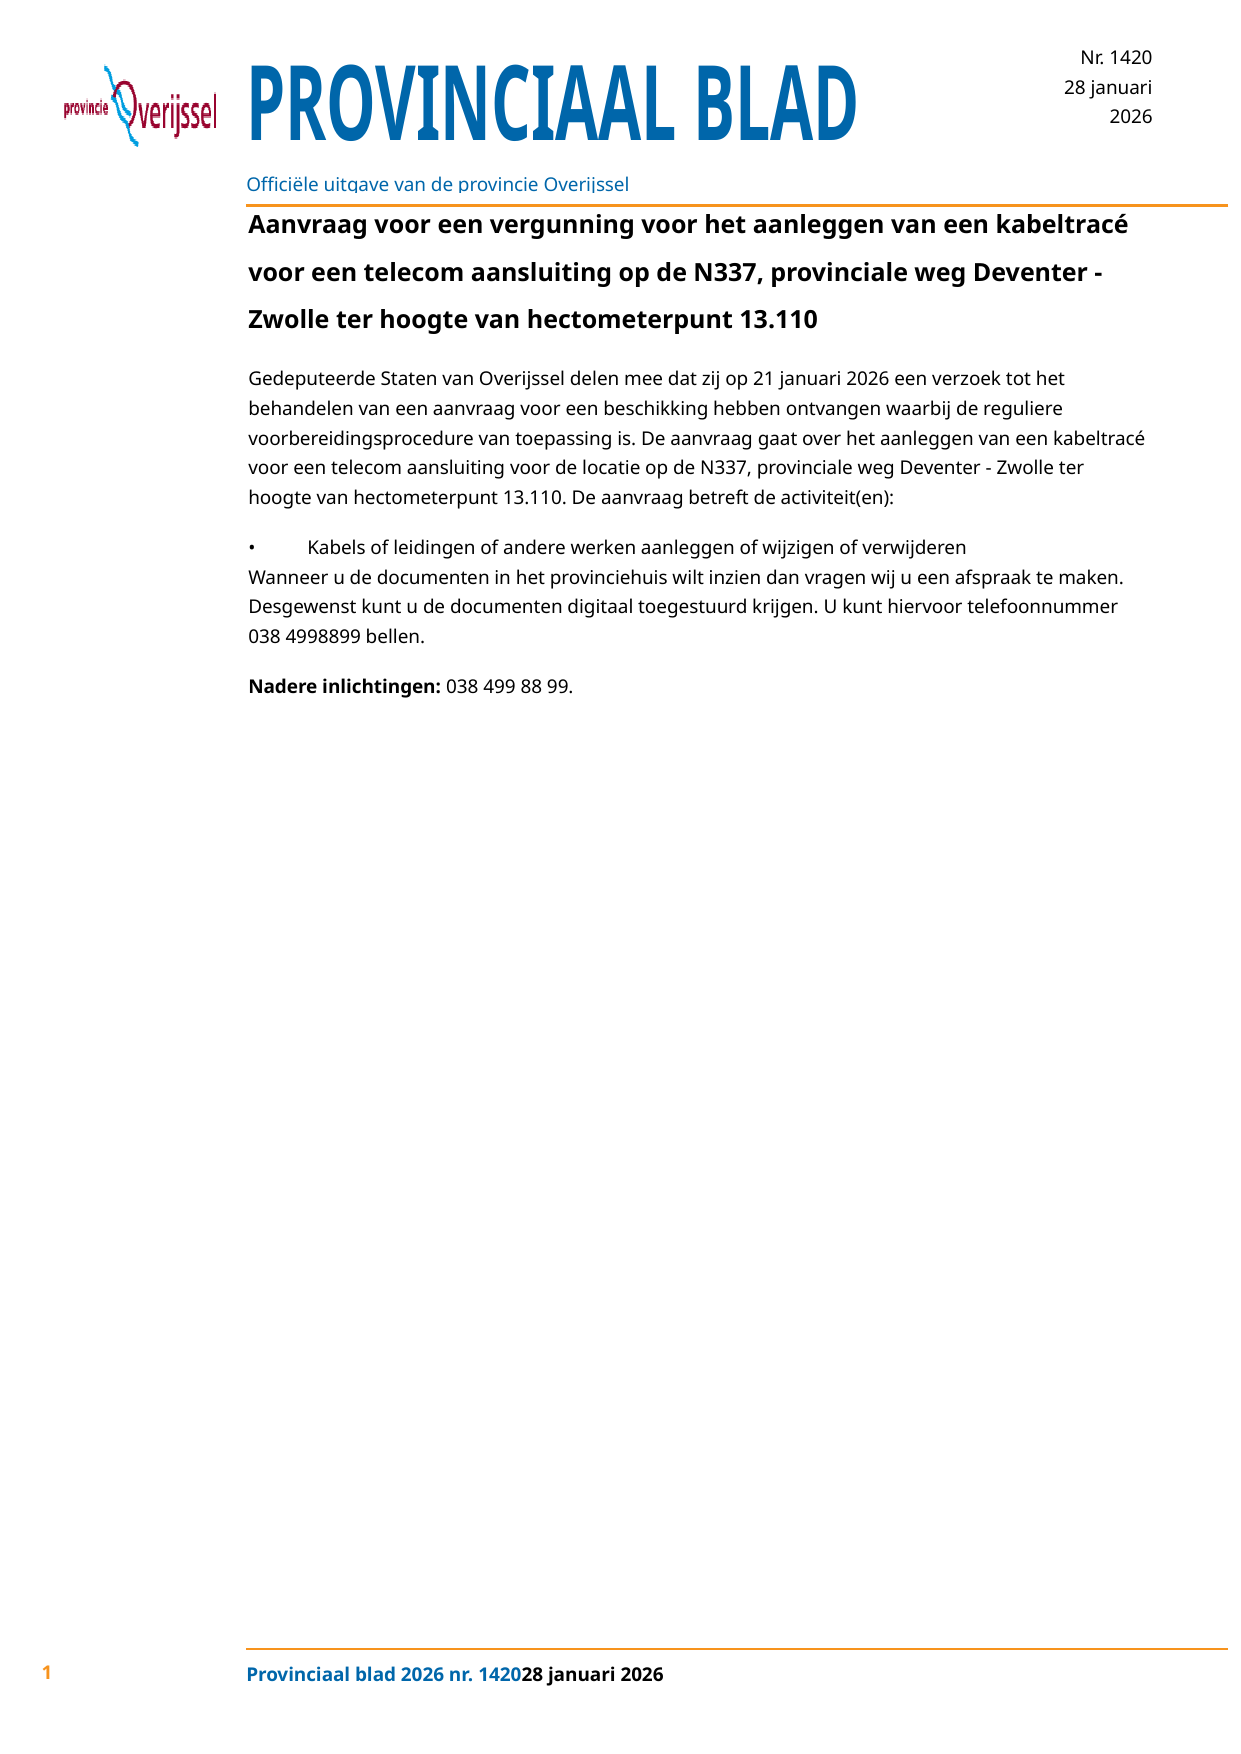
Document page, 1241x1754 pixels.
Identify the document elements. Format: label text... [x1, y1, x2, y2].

list Kabels of leidingen of andere werken aanleggen of wijzigen of verwijderen [248, 534, 1152, 560]
text Gedeputeerde Staten van Overijssel delen mee dat zij op 21 januari 2026 een verzoek tot het behandelen van een aanvraag voor een beschikking hebben ontvangen waarbij de reguliere voorbereidingsprocedure van toepassing is. De aanvraag gaat over het aanleggen van een kabeltracé voor een telecom aansluiting voor de locatie op de N337, provinciale weg Deventer - Zwolle ter hoogte van hectometerpunt 13.110. De aanvraag betreft de activiteit(en): [248, 366, 1152, 509]
picture [41, 47, 231, 172]
text Wanneer u de documenten in het provinciehuis wilt inzien dan vragen wij u een afspraak te maken. Desgewenst kunt u de documenten digitaal toegestuurd krijgen. U kunt hiervoor telefoonnummer 038 4998899 bellen. [248, 564, 1152, 649]
text Nadere inlichtingen: 038 499 88 99. [248, 673, 1152, 699]
text Aanvraag voor een vergunning voor het aanleggen van een kabeltracé voor een telecom aansluiting op de N337, provinciale weg Deventer - Zwolle ter hoogte van hectometerpunt 13.110 [248, 207, 1152, 336]
